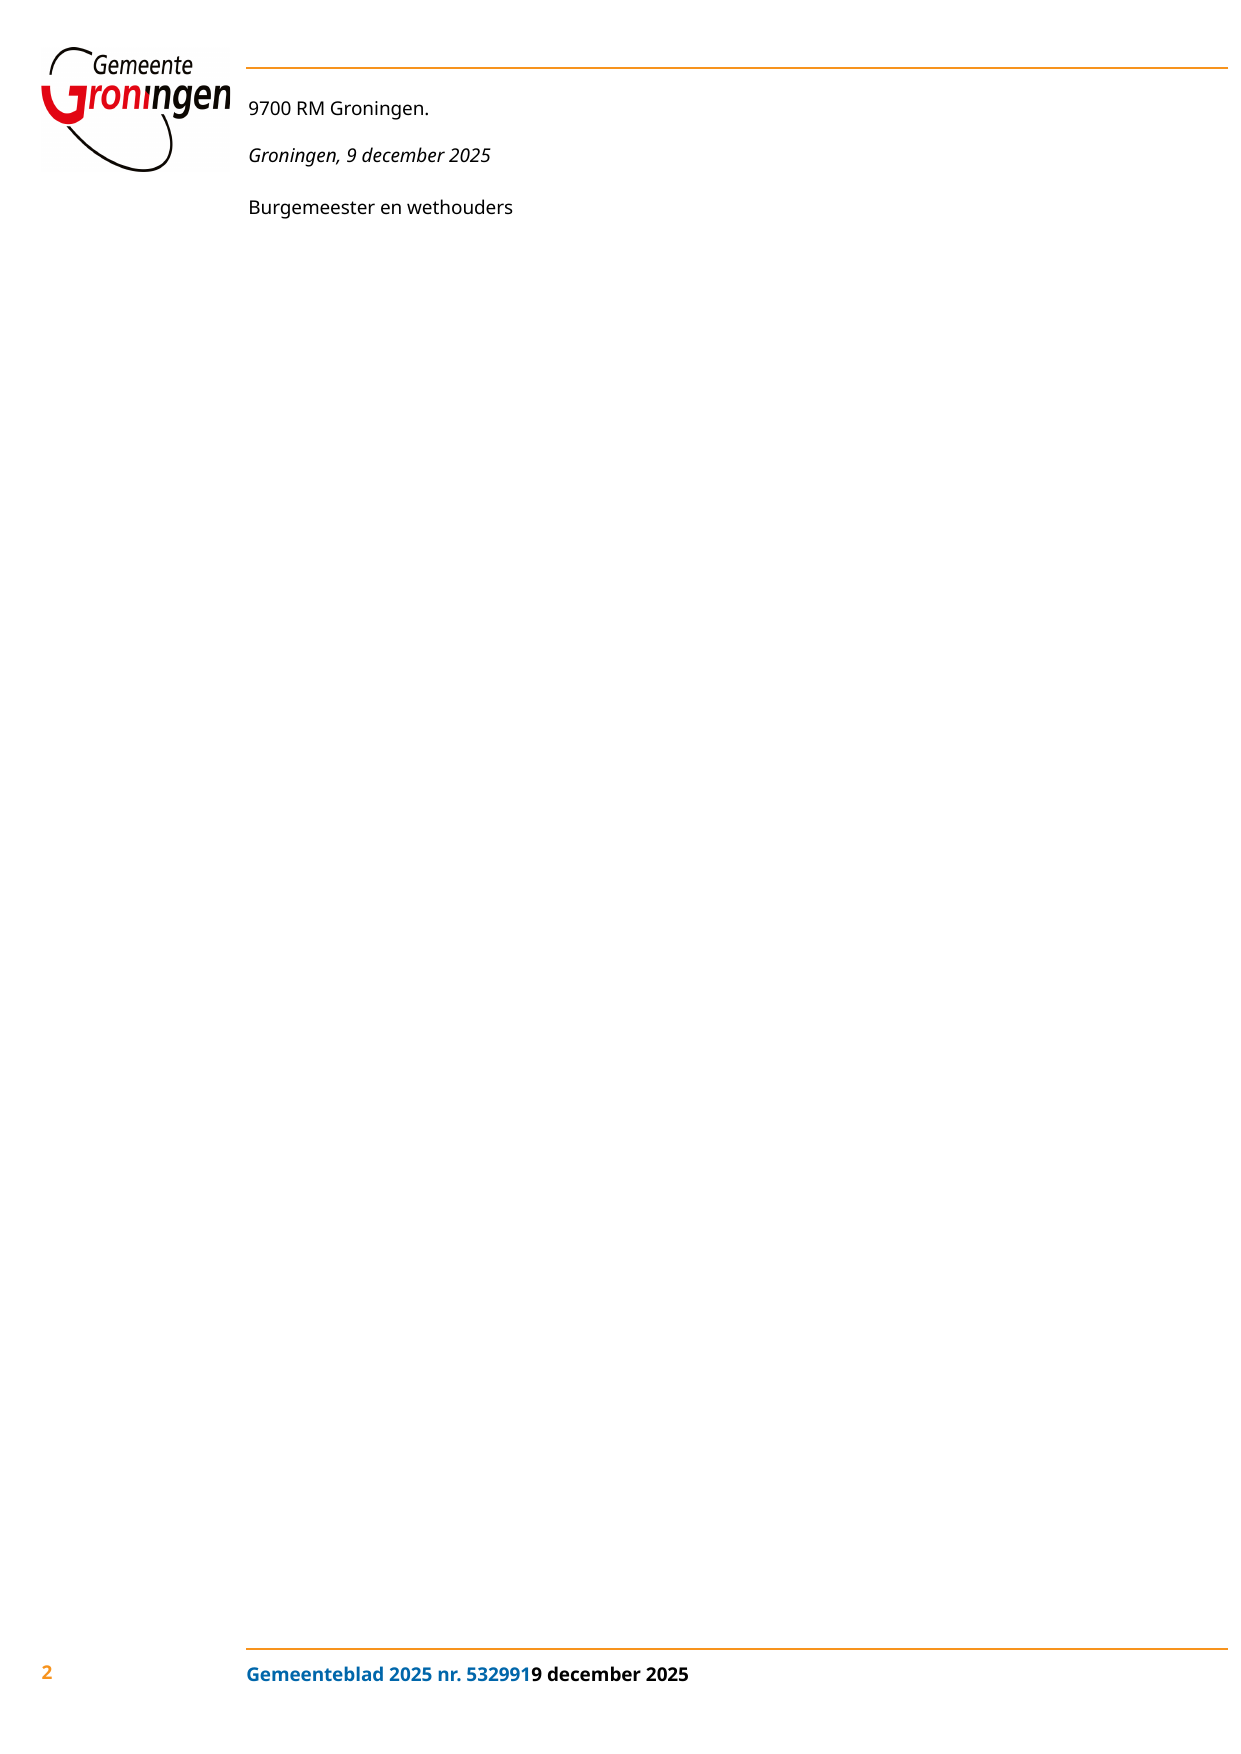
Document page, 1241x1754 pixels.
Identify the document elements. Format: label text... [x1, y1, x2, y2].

picture [41, 47, 231, 172]
text Groningen, 9 december 2025 [248, 143, 1152, 168]
text Burgemeester en wethouders [248, 194, 1152, 220]
text 9700 RM Groningen. [248, 95, 1152, 121]
